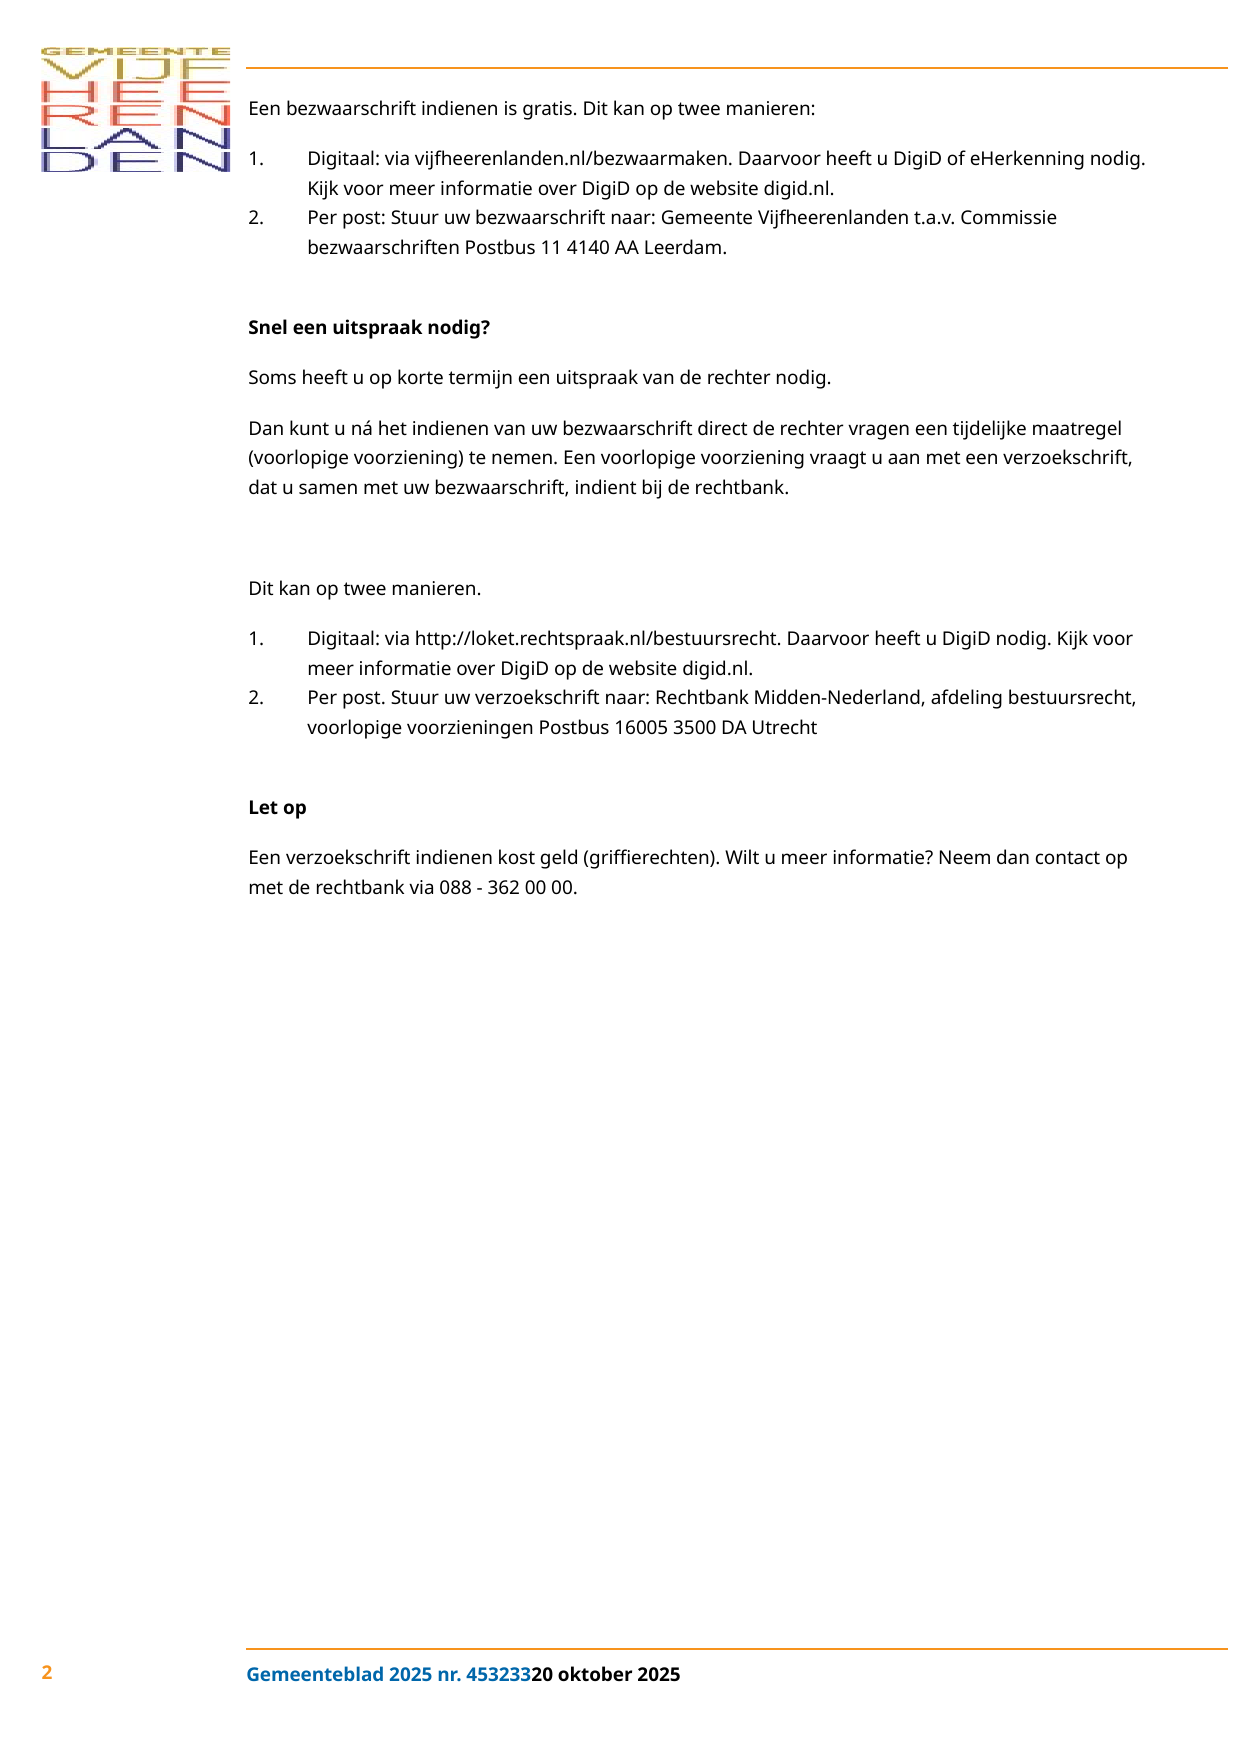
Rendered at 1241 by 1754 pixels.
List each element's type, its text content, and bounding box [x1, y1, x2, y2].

text Let op [248, 794, 1152, 820]
text Dan kunt u ná het indienen van uw bezwaarschrift direct de rechter vragen een tijdelijke maatregel (voorlopige voorziening) te nemen. Een voorlopige voorziening vraagt u aan met een verzoekschrift, dat u samen met uw bezwaarschrift, indient bij de rechtbank. [248, 415, 1152, 500]
text Een bezwaarschrift indienen is gratis. Dit kan op twee manieren: [248, 95, 1152, 121]
text Snel een uitspraak nodig? [248, 314, 1152, 340]
list Per post: Stuur uw bezwaarschrift naar: Gemeente Vijfheerenlanden t.a.v. Commissie bezwaarschriften Postbus 11 4140 AA Leerdam. [248, 204, 1152, 260]
text Een verzoekschrift indienen kost geld (griffierechten). Wilt u meer informatie? Neem dan contact op met de rechtbank via 088 - 362 00 00. [248, 844, 1152, 900]
picture [41, 47, 231, 172]
text Soms heeft u op korte termijn een uitspraak van de rechter nodig. [248, 364, 1152, 390]
list Digitaal: via http://loket.rechtspraak.nl/bestuursrecht. Daarvoor heeft u DigiD nodig. Kijk voor meer informatie over DigiD op de website digid.nl. [248, 625, 1152, 681]
list Per post. Stuur uw verzoekschrift naar: Rechtbank Midden-Nederland, afdeling bestuursrecht, voorlopige voorzieningen Postbus 16005 3500 DA Utrecht [248, 684, 1152, 740]
text Dit kan op twee manieren. [248, 575, 1152, 601]
list Digitaal: via vijfheerenlanden.nl/bezwaarmaken. Daarvoor heeft u DigiD of eHerkenning nodig. Kijk voor meer informatie over DigiD op de website digid.nl. [248, 145, 1152, 201]
